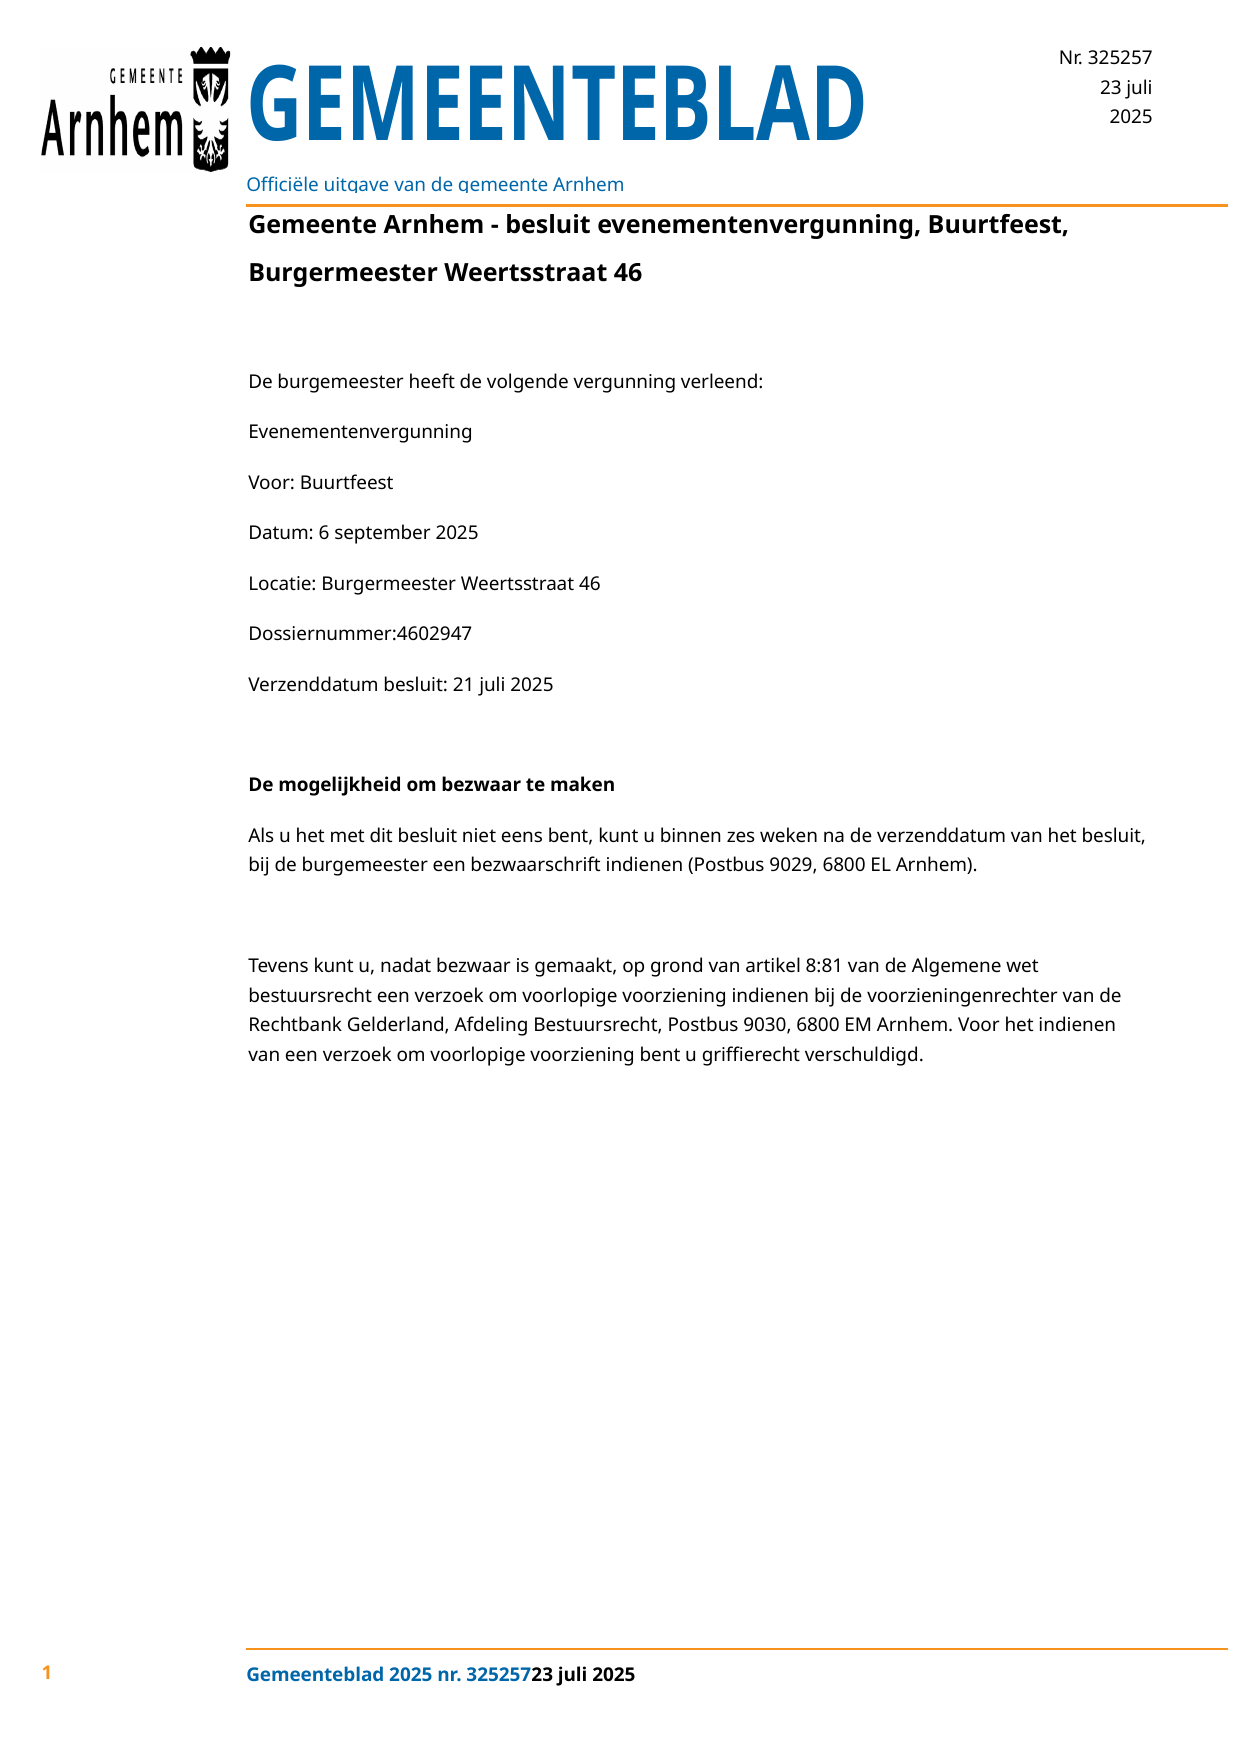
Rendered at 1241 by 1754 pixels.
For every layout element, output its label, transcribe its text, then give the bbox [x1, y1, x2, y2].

text De mogelijkheid om bezwaar te maken [248, 772, 1152, 797]
text Gemeente Arnhem - besluit evenementenvergunning, Buurtfeest, Burgermeester Weertsstraat 46 [248, 207, 1152, 288]
text Tevens kunt u, nadat bezwaar is gemaakt, op grond van artikel 8:81 van de Algemene wet bestuursrecht een verzoek om voorlopige voorziening indienen bij de voorzieningenrechter van de Rechtbank Gelderland, Afdeling Bestuursrecht, Postbus 9030, 6800 EM Arnhem. Voor het indienen van een verzoek om voorlopige voorziening bent u griffierecht verschuldigd. [248, 952, 1152, 1067]
text Locatie: Burgermeester Weertsstraat 46 [248, 570, 1152, 596]
text Verzenddatum besluit: 21 juli 2025 [248, 671, 1152, 697]
text Dossiernummer:4602947 [248, 620, 1152, 646]
text Als u het met dit besluit niet eens bent, kunt u binnen zes weken na de verzenddatum van het besluit, bij de burgemeester een bezwaarschrift indienen (Postbus 9029, 6800 EL Arnhem). [248, 822, 1152, 877]
text Evenementenvergunning [248, 419, 1152, 444]
text De burgemeester heeft de volgende vergunning verleend: [248, 368, 1152, 394]
text Datum: 6 september 2025 [248, 519, 1152, 545]
text Voor: Buurtfeest [248, 469, 1152, 495]
picture [41, 47, 231, 172]
